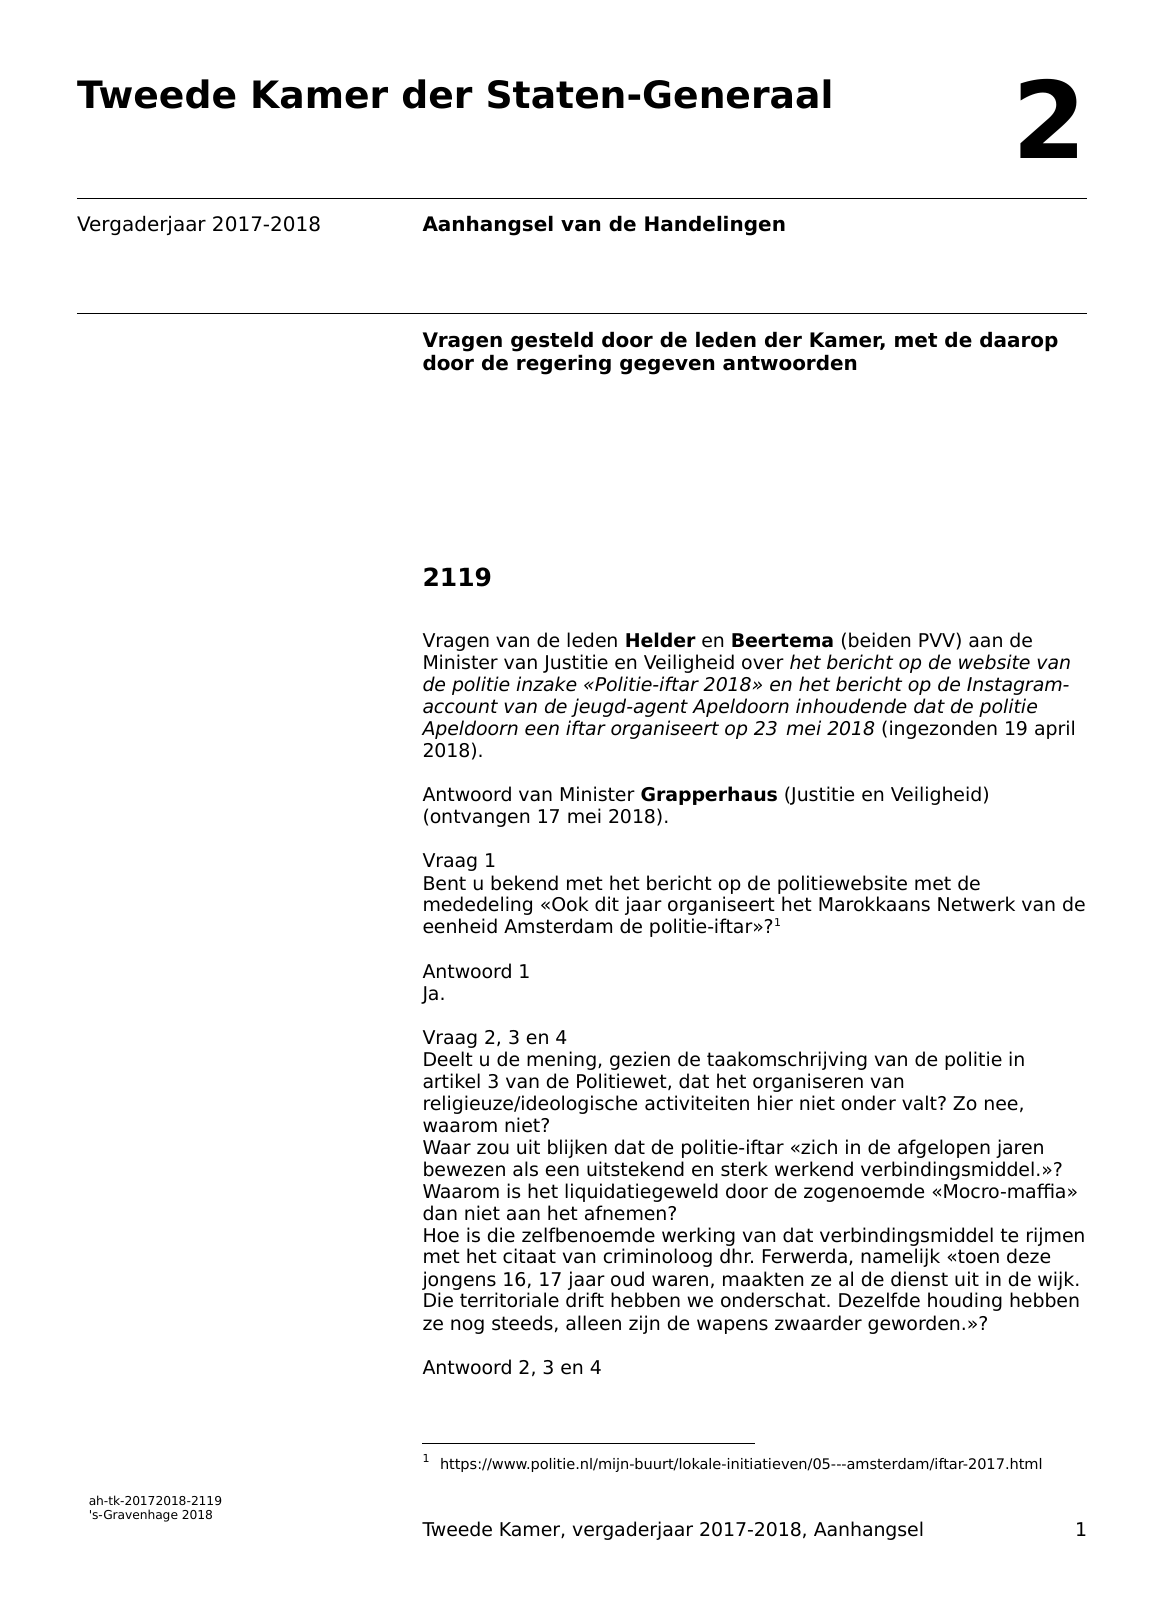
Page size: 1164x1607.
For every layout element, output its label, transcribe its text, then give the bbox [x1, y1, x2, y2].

text Vraag 1 [422, 850, 1087, 872]
text ah-tk-20172018-2119 [88, 1494, 323, 1508]
text https://www.politie.nl/mijn-buurt/lokale-initiatieven/05---amsterdam/iftar-2017.html [422, 1452, 1087, 1474]
table_cell [77, 314, 422, 375]
text Hoe is die zelfbenoemde werking van dat verbindingsmiddel te rijmen met het citaat van criminoloog dhr. Ferwerda, namelijk «toen deze jongens 16, 17 jaar oud waren, maakten ze al de dienst uit in de wijk. Die territoriale drift hebben we onderschat. Dezelfde houding hebben ze nog steeds, alleen zijn de wapens zwaarder geworden.»? [422, 1224, 1087, 1334]
text Antwoord van Minister Grapperhaus (Justitie en Veiligheid) (ontvangen 17 mei 2018). [422, 784, 1087, 828]
text Vraag 2, 3 en 4 [422, 1027, 1087, 1049]
table_cell Aanhangsel van de Handelingen [422, 199, 1087, 313]
text 2119 [422, 563, 1087, 592]
text 's-Gravenhage 2018 [88, 1508, 323, 1522]
text Antwoord 2, 3 en 4 [422, 1357, 1087, 1378]
text Waar zou uit blijken dat de politie-iftar «zich in de afgelopen jaren bewezen als een uitstekend en sterk werkend verbindingsmiddel.»? Waarom is het liquidatiegeweld door de zogenoemde «Mocro-maffia» dan niet aan het afnemen? [422, 1137, 1087, 1224]
table_cell Vergaderjaar 2017-2018 [77, 199, 422, 313]
text Deelt u de mening, gezien de taakomschrijving van de politie in artikel 3 van de Politiewet, dat het organiseren van religieuze/ideologische activiteiten hier niet onder valt? Zo nee, waarom niet? [422, 1049, 1087, 1137]
text Ja. [422, 982, 1087, 1004]
table_header 2 [886, 59, 1087, 198]
text Bent u bekend met het bericht op de politiewebsite met de mededeling «Ook dit jaar organiseert het Marokkaans Netwerk van de eenheid Amsterdam de politie-iftar»? [422, 872, 1087, 938]
text Antwoord 1 [422, 961, 1087, 982]
table_header Tweede Kamer der Staten-Generaal [77, 59, 886, 198]
text Vragen van de leden Helder en Beertema (beiden PVV) aan de Minister van Justitie en Veiligheid over het bericht op de website van de politie inzake «Politie-iftar 2018» en het bericht op de Instagram-account van de jeugd-agent Apeldoorn inhoudende dat de politie Apeldoorn een iftar organiseert op 23 mei 2018 (ingezonden 19 april 2018). [422, 630, 1087, 762]
table_cell Vragen gesteld door de leden der Kamer, met de daarop door de regering gegeven antwoorden [422, 314, 1087, 375]
